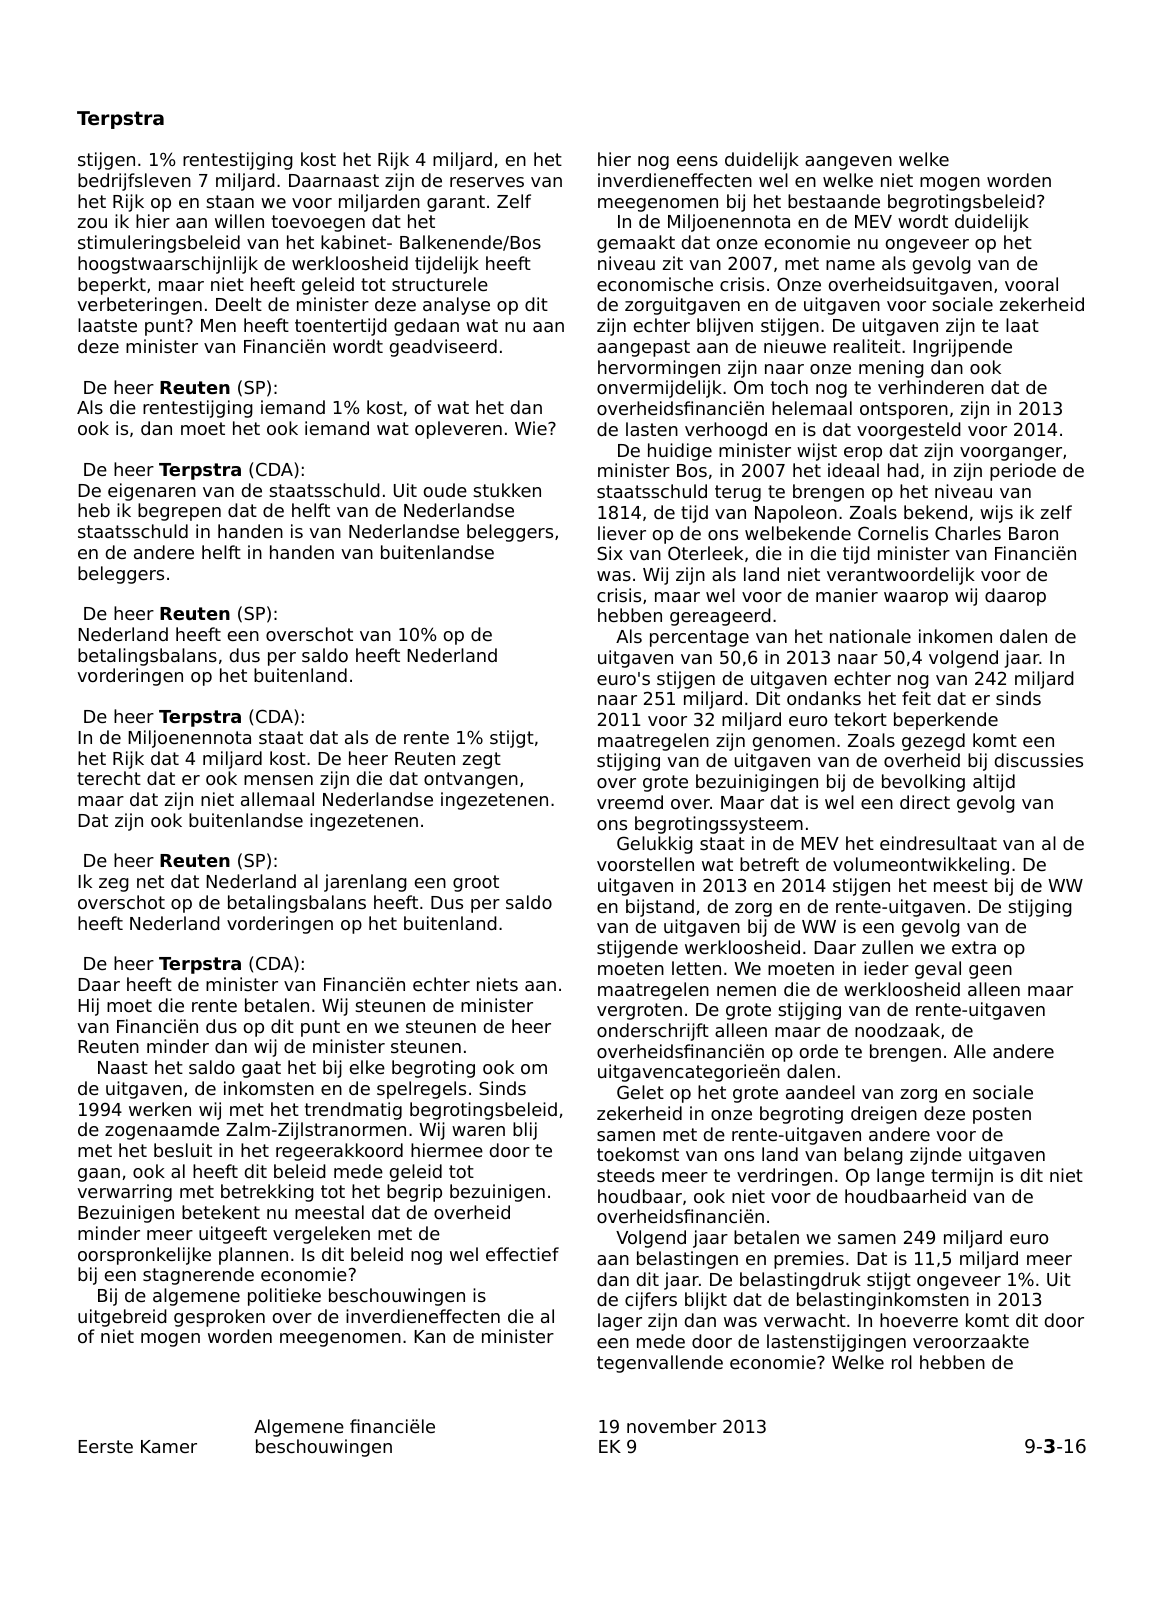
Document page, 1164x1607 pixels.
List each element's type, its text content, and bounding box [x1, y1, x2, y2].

text Volgend jaar betalen we samen 249 miljard euro aan belastingen en premies. Dat is 11,5 miljard meer dan dit jaar. De belastingdruk stijgt ongeveer 1%. Uit de cijfers blijkt dat de belastinginkomsten in 2013 lager zijn dan was verwacht. In hoeverre komt dit door een mede door de lastenstijgingen veroorzaakte tegenvallende economie? Welke rol hebben de [596, 1228, 1087, 1373]
text De heer Reuten (SP): [77, 851, 567, 872]
text Nederland heeft een overschot van 10% op de betalingsbalans, dus per saldo heeft Nederland vorderingen op het buitenland. [77, 625, 567, 687]
text De heer Reuten (SP): [77, 377, 567, 398]
text hier nog eens duidelijk aangeven welke inverdieneffecten wel en welke niet mogen worden meegenomen bij het bestaande begrotingsbeleid? [596, 150, 1087, 212]
text Naast het saldo gaat het bij elke begroting ook om de uitgaven, de inkomsten en de spelregels. Sinds 1994 werken wij met het trendmatig begrotingsbeleid, de zogenaamde Zalm-Zijlstranormen. Wij waren blij met het besluit in het regeerakkoord hiermee door te gaan, ook al heeft dit beleid mede geleid tot verwarring met betrekking tot het begrip bezuinigen. Bezuinigen betekent nu meestal dat de overheid minder meer uitgeeft vergeleken met de oorspronkelijke plannen. Is dit beleid nog wel effectief bij een stagnerende economie? [77, 1058, 567, 1286]
text stijgen. 1% rentestijging kost het Rijk 4 miljard, en het bedrijfsleven 7 miljard. Daarnaast zijn de reserves van het Rijk op en staan we voor miljarden garant. Zelf zou ik hier aan willen toevoegen dat het stimuleringsbeleid van het kabinet- Balkenende/Bos hoogstwaarschijnlijk de werkloosheid tijdelijk heeft beperkt, maar niet heeft geleid tot structurele verbeteringen. Deelt de minister deze analyse op dit laatste punt? Men heeft toentertijd gedaan wat nu aan deze minister van Financiën wordt geadviseerd. [77, 150, 567, 357]
text De huidige minister wijst erop dat zijn voorganger, minister Bos, in 2007 het ideaal had, in zijn periode de staatsschuld terug te brengen op het niveau van 1814, de tijd van Napoleon. Zoals bekend, wijs ik zelf liever op de ons welbekende Cornelis Charles Baron Six van Oterleek, die in die tijd minister van Financiën was. Wij zijn als land niet verantwoordelijk voor de crisis, maar wel voor de manier waarop wij daarop hebben gereageerd. [596, 440, 1087, 627]
text De heer Terpstra (CDA): [77, 954, 567, 975]
text Bij de algemene politieke beschouwingen is uitgebreid gesproken over de inverdieneffecten die al of niet mogen worden meegenomen. Kan de minister [77, 1286, 567, 1348]
text De heer Terpstra (CDA): [77, 460, 567, 480]
text Gelet op het grote aandeel van zorg en sociale zekerheid in onze begroting dreigen deze posten samen met de rente-uitgaven andere voor de toekomst van ons land van belang zijnde uitgaven steeds meer te verdringen. Op lange termijn is dit niet houdbaar, ook niet voor de houdbaarheid van de overheidsfinanciën. [596, 1083, 1087, 1228]
text In de Miljoenennota staat dat als de rente 1% stijgt, het Rijk dat 4 miljard kost. De heer Reuten zegt terecht dat er ook mensen zijn die dat ontvangen, maar dat zijn niet allemaal Nederlandse ingezetenen. Dat zijn ook buitenlandse ingezetenen. [77, 728, 567, 831]
text De eigenaren van de staatsschuld. Uit oude stukken heb ik begrepen dat de helft van de Nederlandse staatsschuld in handen is van Nederlandse beleggers, en de andere helft in handen van buitenlandse beleggers. [77, 480, 567, 584]
text Als die rentestijging iemand 1% kost, of wat het dan ook is, dan moet het ook iemand wat opleveren. Wie? [77, 398, 567, 440]
text De heer Reuten (SP): [77, 604, 567, 625]
text Daar heeft de minister van Financiën echter niets aan. Hij moet die rente betalen. Wij steunen de minister van Financiën dus op dit punt en we steunen de heer Reuten minder dan wij de minister steunen. [77, 975, 567, 1058]
text Gelukkig staat in de MEV het eindresultaat van al de voorstellen wat betreft de volumeontwikkeling. De uitgaven in 2013 en 2014 stijgen het meest bij de WW en bijstand, de zorg en de rente-uitgaven. De stijging van de uitgaven bij de WW is een gevolg van de stijgende werkloosheid. Daar zullen we extra op moeten letten. We moeten in ieder geval geen maatregelen nemen die de werkloosheid alleen maar vergroten. De grote stijging van de rente-uitgaven onderschrijft alleen maar de noodzaak, de overheidsfinanciën op orde te brengen. Alle andere uitgavencategorieën dalen. [596, 834, 1087, 1083]
text De heer Terpstra (CDA): [77, 707, 567, 728]
text Als percentage van het nationale inkomen dalen de uitgaven van 50,6 in 2013 naar 50,4 volgend jaar. In euro's stijgen de uitgaven echter nog van 242 miljard naar 251 miljard. Dit ondanks het feit dat er sinds 2011 voor 32 miljard euro tekort beperkende maatregelen zijn genomen. Zoals gezegd komt een stijging van de uitgaven van de overheid bij discussies over grote bezuinigingen bij de bevolking altijd vreemd over. Maar dat is wel een direct gevolg van ons begrotingssysteem. [596, 627, 1087, 834]
text Ik zeg net dat Nederland al jarenlang een groot overschot op de betalingsbalans heeft. Dus per saldo heeft Nederland vorderingen op het buitenland. [77, 872, 567, 934]
text In de Miljoenennota en de MEV wordt duidelijk gemaakt dat onze economie nu ongeveer op het niveau zit van 2007, met name als gevolg van de economische crisis. Onze overheidsuitgaven, vooral de zorguitgaven en de uitgaven voor sociale zekerheid zijn echter blijven stijgen. De uitgaven zijn te laat aangepast aan de nieuwe realiteit. Ingrijpende hervormingen zijn naar onze mening dan ook onvermijdelijk. Om toch nog te verhinderen dat de overheidsfinanciën helemaal ontsporen, zijn in 2013 de lasten verhoogd en is dat voorgesteld voor 2014. [596, 212, 1087, 440]
